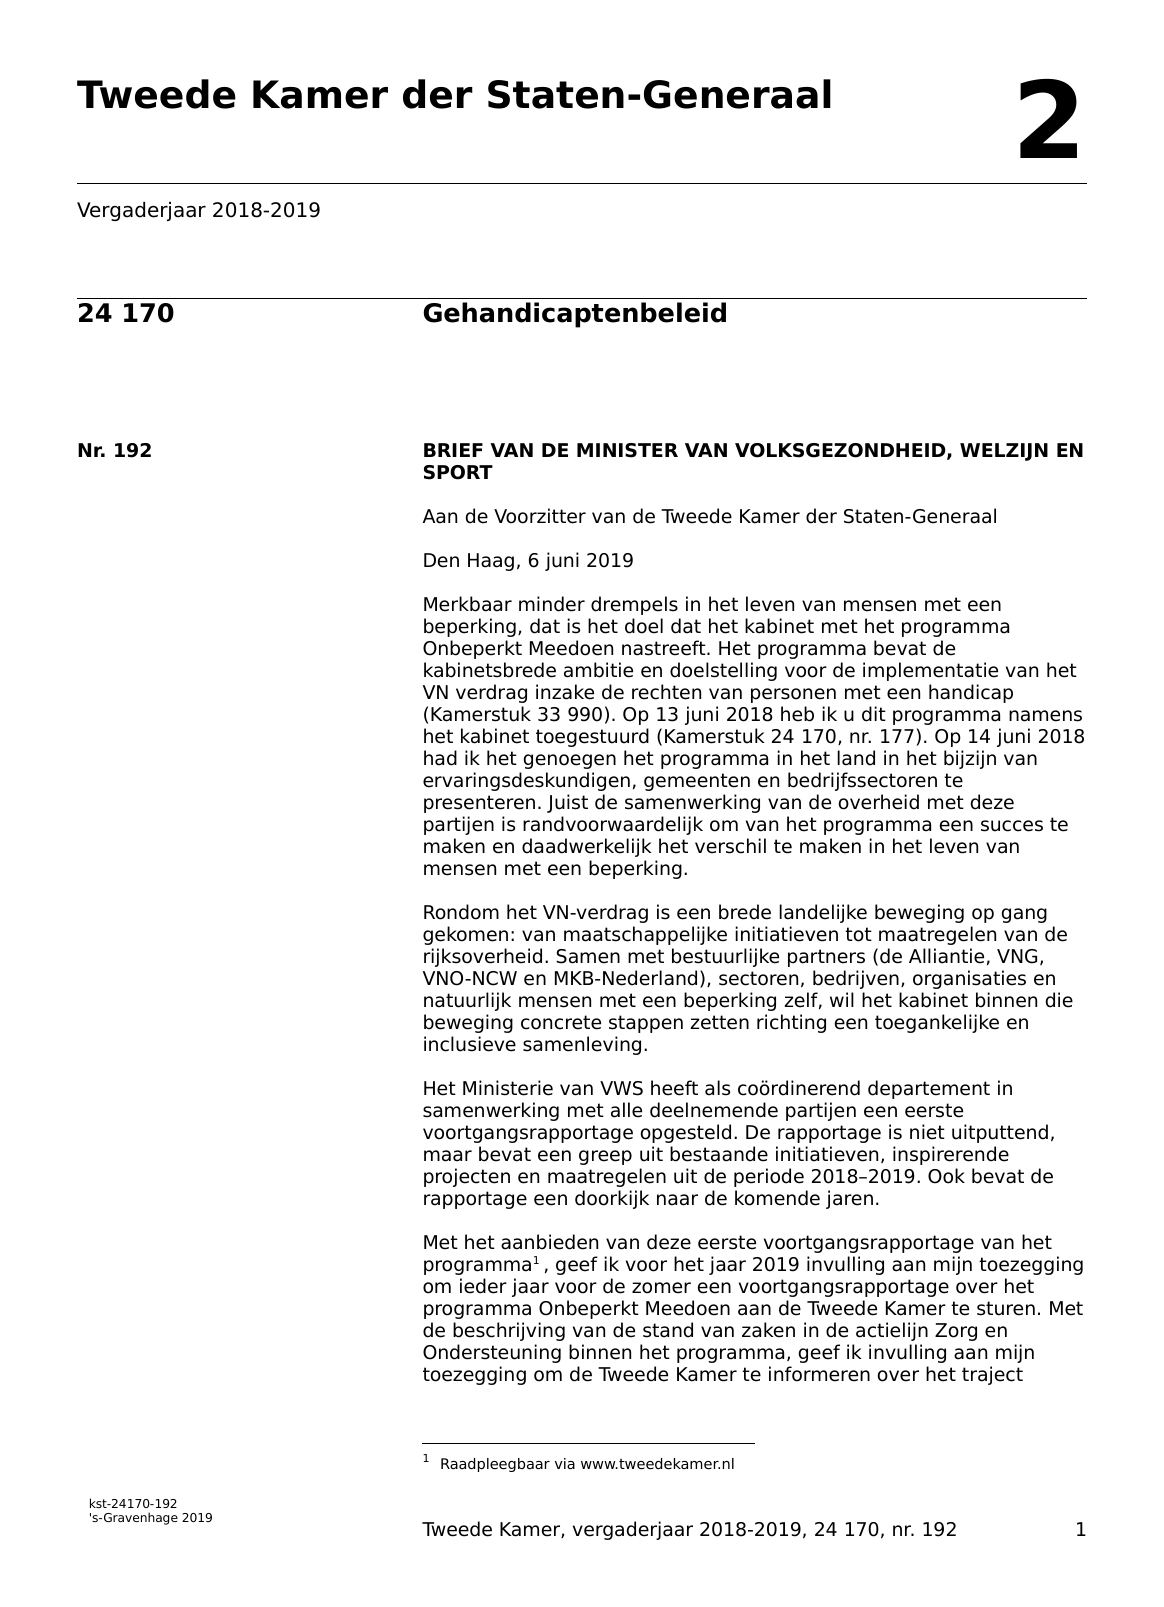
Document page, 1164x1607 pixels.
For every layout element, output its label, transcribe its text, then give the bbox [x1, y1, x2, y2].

text kst-24170-192 [88, 1497, 323, 1511]
subtitle Nr. 192 BRIEF VAN DE MINISTER VAN VOLKSGEZONDHEID, WELZIJN EN SPORT [77, 440, 1087, 484]
table_cell Vergaderjaar 2018-2019 [77, 184, 1087, 298]
table_header 2 [886, 59, 1087, 183]
text Den Haag, 6 juni 2019 [422, 550, 1087, 572]
table_header Tweede Kamer der Staten-Generaal [77, 59, 886, 183]
text Aan de Voorzitter van de Tweede Kamer der Staten-Generaal [422, 506, 1087, 528]
subtitle 24 170 Gehandicaptenbeleid [77, 299, 1087, 329]
text 's-Gravenhage 2019 [88, 1511, 323, 1525]
text Met het aanbieden van deze eerste voortgangsrapportage van het programma, geef ik voor het jaar 2019 invulling aan mijn toezegging om ieder jaar voor de zomer een voortgangsrapportage over het programma Onbeperkt Meedoen aan de Tweede Kamer te sturen. Met de beschrijving van de stand van zaken in de actielijn Zorg en Ondersteuning binnen het programma, geef ik invulling aan mijn toezegging om de Tweede Kamer te informeren over het traject [422, 1232, 1087, 1386]
text Raadpleegbaar via www.tweedekamer.nl [422, 1452, 1087, 1474]
text Rondom het VN-verdrag is een brede landelijke beweging op gang gekomen: van maatschappelijke initiatieven tot maatregelen van de rijksoverheid. Samen met bestuurlijke partners (de Alliantie, VNG, VNO-NCW en MKB-Nederland), sectoren, bedrijven, organisaties en natuurlijk mensen met een beperking zelf, wil het kabinet binnen die beweging concrete stappen zetten richting een toegankelijke en inclusieve samenleving. [422, 902, 1087, 1056]
text Het Ministerie van VWS heeft als coördinerend departement in samenwerking met alle deelnemende partijen een eerste voortgangsrapportage opgesteld. De rapportage is niet uitputtend, maar bevat een greep uit bestaande initiatieven, inspirerende projecten en maatregelen uit de periode 2018–2019. Ook bevat de rapportage een doorkijk naar de komende jaren. [422, 1078, 1087, 1210]
text Merkbaar minder drempels in het leven van mensen met een beperking, dat is het doel dat het kabinet met het programma Onbeperkt Meedoen nastreeft. Het programma bevat de kabinetsbrede ambitie en doelstelling voor de implementatie van het VN verdrag inzake de rechten van personen met een handicap (Kamerstuk 33 990). Op 13 juni 2018 heb ik u dit programma namens het kabinet toegestuurd (Kamerstuk 24 170, nr. 177). Op 14 juni 2018 had ik het genoegen het programma in het land in het bijzijn van ervaringsdeskundigen, gemeenten en bedrijfssectoren te presenteren. Juist de samenwerking van de overheid met deze partijen is randvoorwaardelijk om van het programma een succes te maken en daadwerkelijk het verschil te maken in het leven van mensen met een beperking. [422, 594, 1087, 880]
